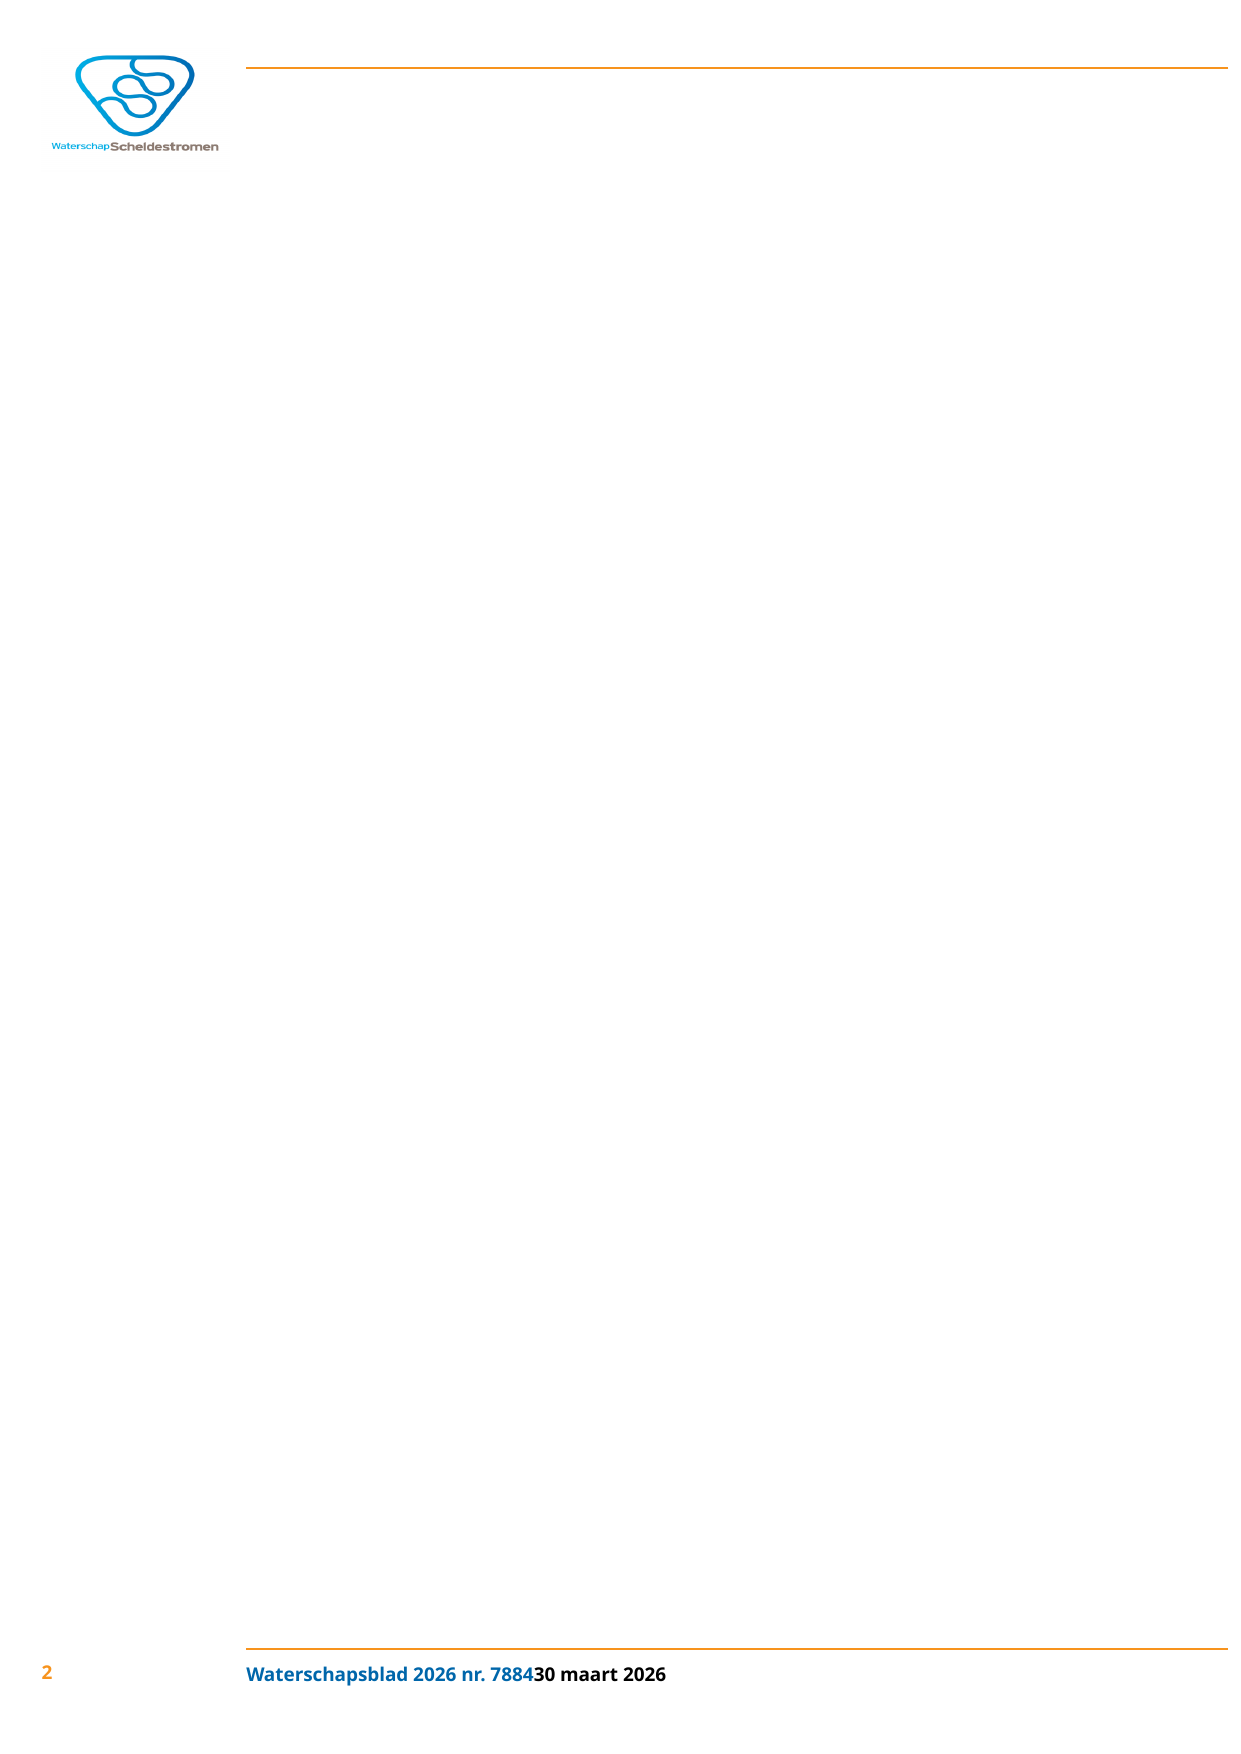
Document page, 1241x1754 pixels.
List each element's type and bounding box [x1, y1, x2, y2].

picture [41, 47, 231, 172]
